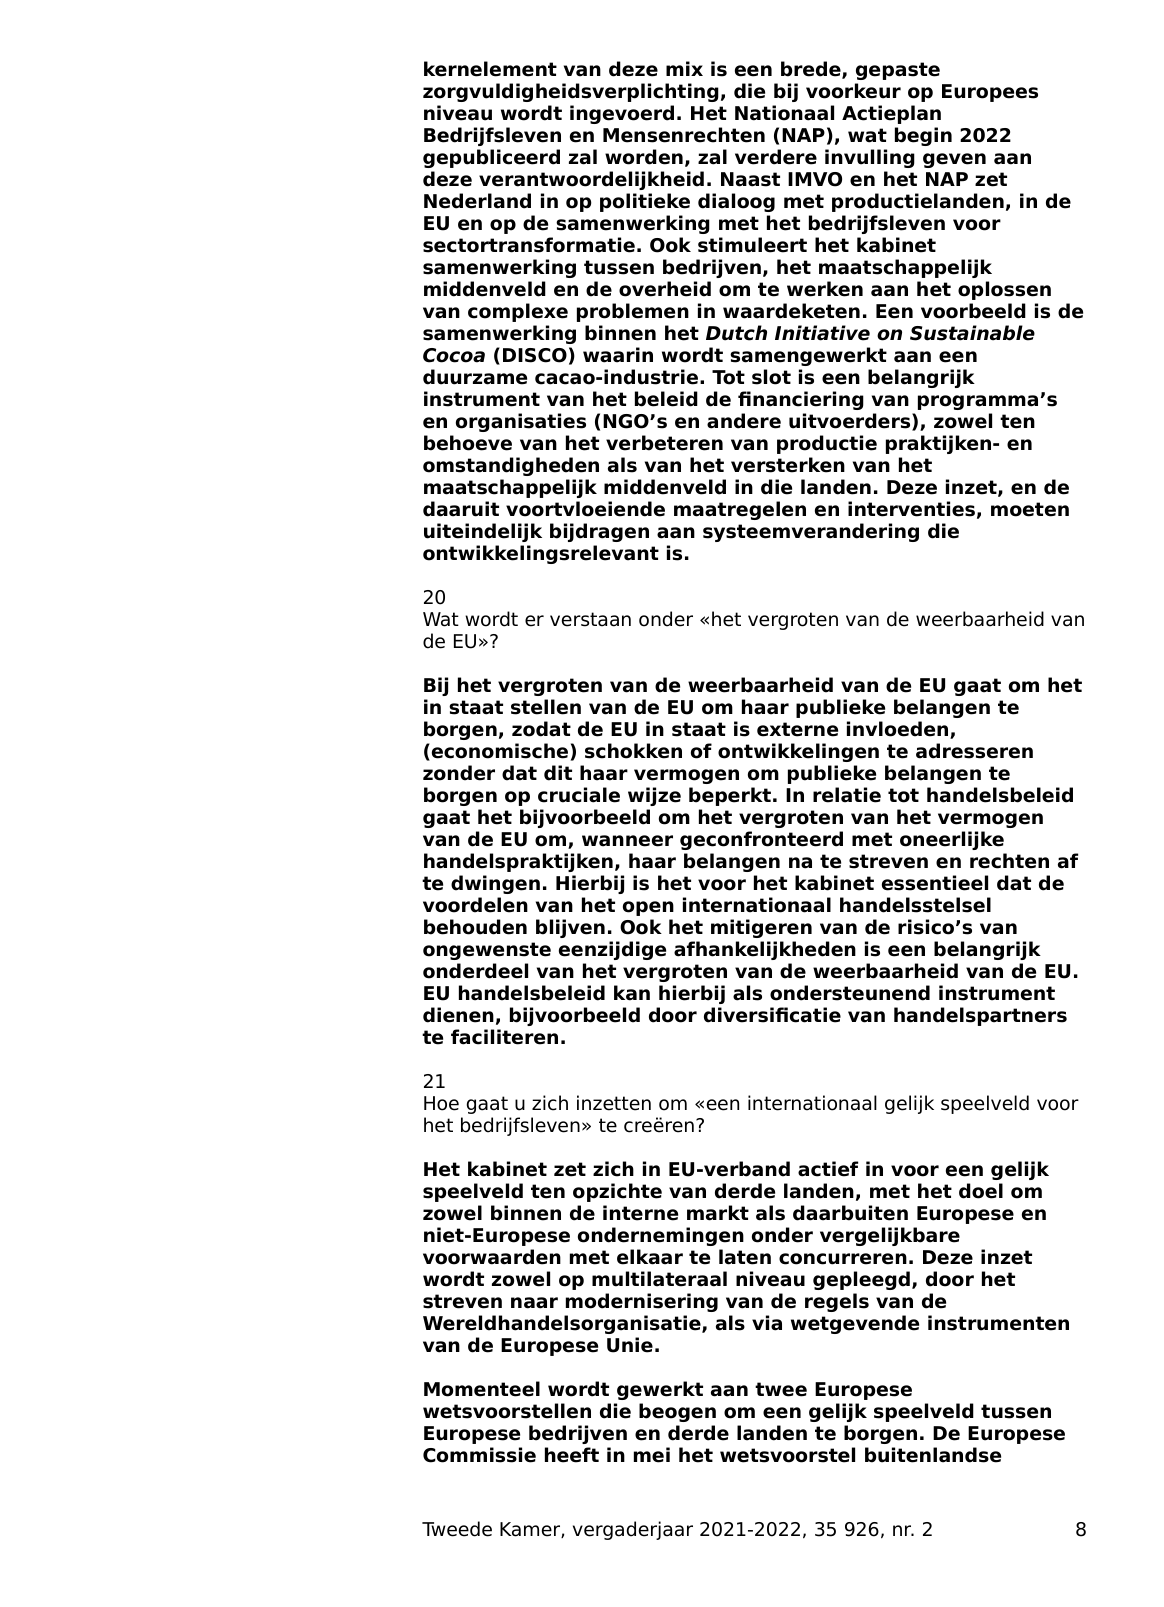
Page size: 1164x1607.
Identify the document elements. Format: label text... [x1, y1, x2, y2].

text kernelement van deze mix is een brede, gepaste zorgvuldigheidsverplichting, die bij voorkeur op Europees niveau wordt ingevoerd. Het Nationaal Actieplan Bedrijfsleven en Mensenrechten (NAP), wat begin 2022 gepubliceerd zal worden, zal verdere invulling geven aan deze verantwoordelijkheid. Naast IMVO en het NAP zet Nederland in op politieke dialoog met productielanden, in de EU en op de samenwerking met het bedrijfsleven voor sectortransformatie. Ook stimuleert het kabinet samenwerking tussen bedrijven, het maatschappelijk middenveld en de overheid om te werken aan het oplossen van complexe problemen in waardeketen. Een voorbeeld is de samenwerking binnen het Dutch Initiative on Sustainable Cocoa (DISCO) waarin wordt samengewerkt aan een duurzame cacao-industrie. Tot slot is een belangrijk instrument van het beleid de financiering van programma’s en organisaties (NGO’s en andere uitvoerders), zowel ten behoeve van het verbeteren van productie praktijken- en omstandigheden als van het versterken van het maatschappelijk middenveld in die landen. Deze inzet, en de daaruit voortvloeiende maatregelen en interventies, moeten uiteindelijk bijdragen aan systeemverandering die ontwikkelingsrelevant is. [422, 59, 1087, 564]
text 20 [422, 587, 1087, 609]
text Bij het vergroten van de weerbaarheid van de EU gaat om het in staat stellen van de EU om haar publieke belangen te borgen, zodat de EU in staat is externe invloeden, (economische) schokken of ontwikkelingen te adresseren zonder dat dit haar vermogen om publieke belangen te borgen op cruciale wijze beperkt. In relatie tot handelsbeleid gaat het bijvoorbeeld om het vergroten van het vermogen van de EU om, wanneer geconfronteerd met oneerlijke handelspraktijken, haar belangen na te streven en rechten af te dwingen. Hierbij is het voor het kabinet essentieel dat de voordelen van het open internationaal handelsstelsel behouden blijven. Ook het mitigeren van de risico’s van ongewenste eenzijdige afhankelijkheden is een belangrijk onderdeel van het vergroten van de weerbaarheid van de EU. EU handelsbeleid kan hierbij als ondersteunend instrument dienen, bijvoorbeeld door diversificatie van handelspartners te faciliteren. [422, 675, 1087, 1048]
text Het kabinet zet zich in EU-verband actief in voor een gelijk speelveld ten opzichte van derde landen, met het doel om zowel binnen de interne markt als daarbuiten Europese en niet-Europese ondernemingen onder vergelijkbare voorwaarden met elkaar te laten concurreren. Deze inzet wordt zowel op multilateraal niveau gepleegd, door het streven naar modernisering van de regels van de Wereldhandelsorganisatie, als via wetgevende instrumenten van de Europese Unie. [422, 1159, 1087, 1357]
text 21 [422, 1071, 1087, 1093]
text Wat wordt er verstaan onder «het vergroten van de weerbaarheid van de EU»? [422, 609, 1087, 653]
text Hoe gaat u zich inzetten om «een internationaal gelijk speelveld voor het bedrijfsleven» te creëren? [422, 1093, 1087, 1137]
text Momenteel wordt gewerkt aan twee Europese wetsvoorstellen die beogen om een gelijk speelveld tussen Europese bedrijven en derde landen te borgen. De Europese Commissie heeft in mei het wetsvoorstel buitenlandse [422, 1379, 1087, 1467]
